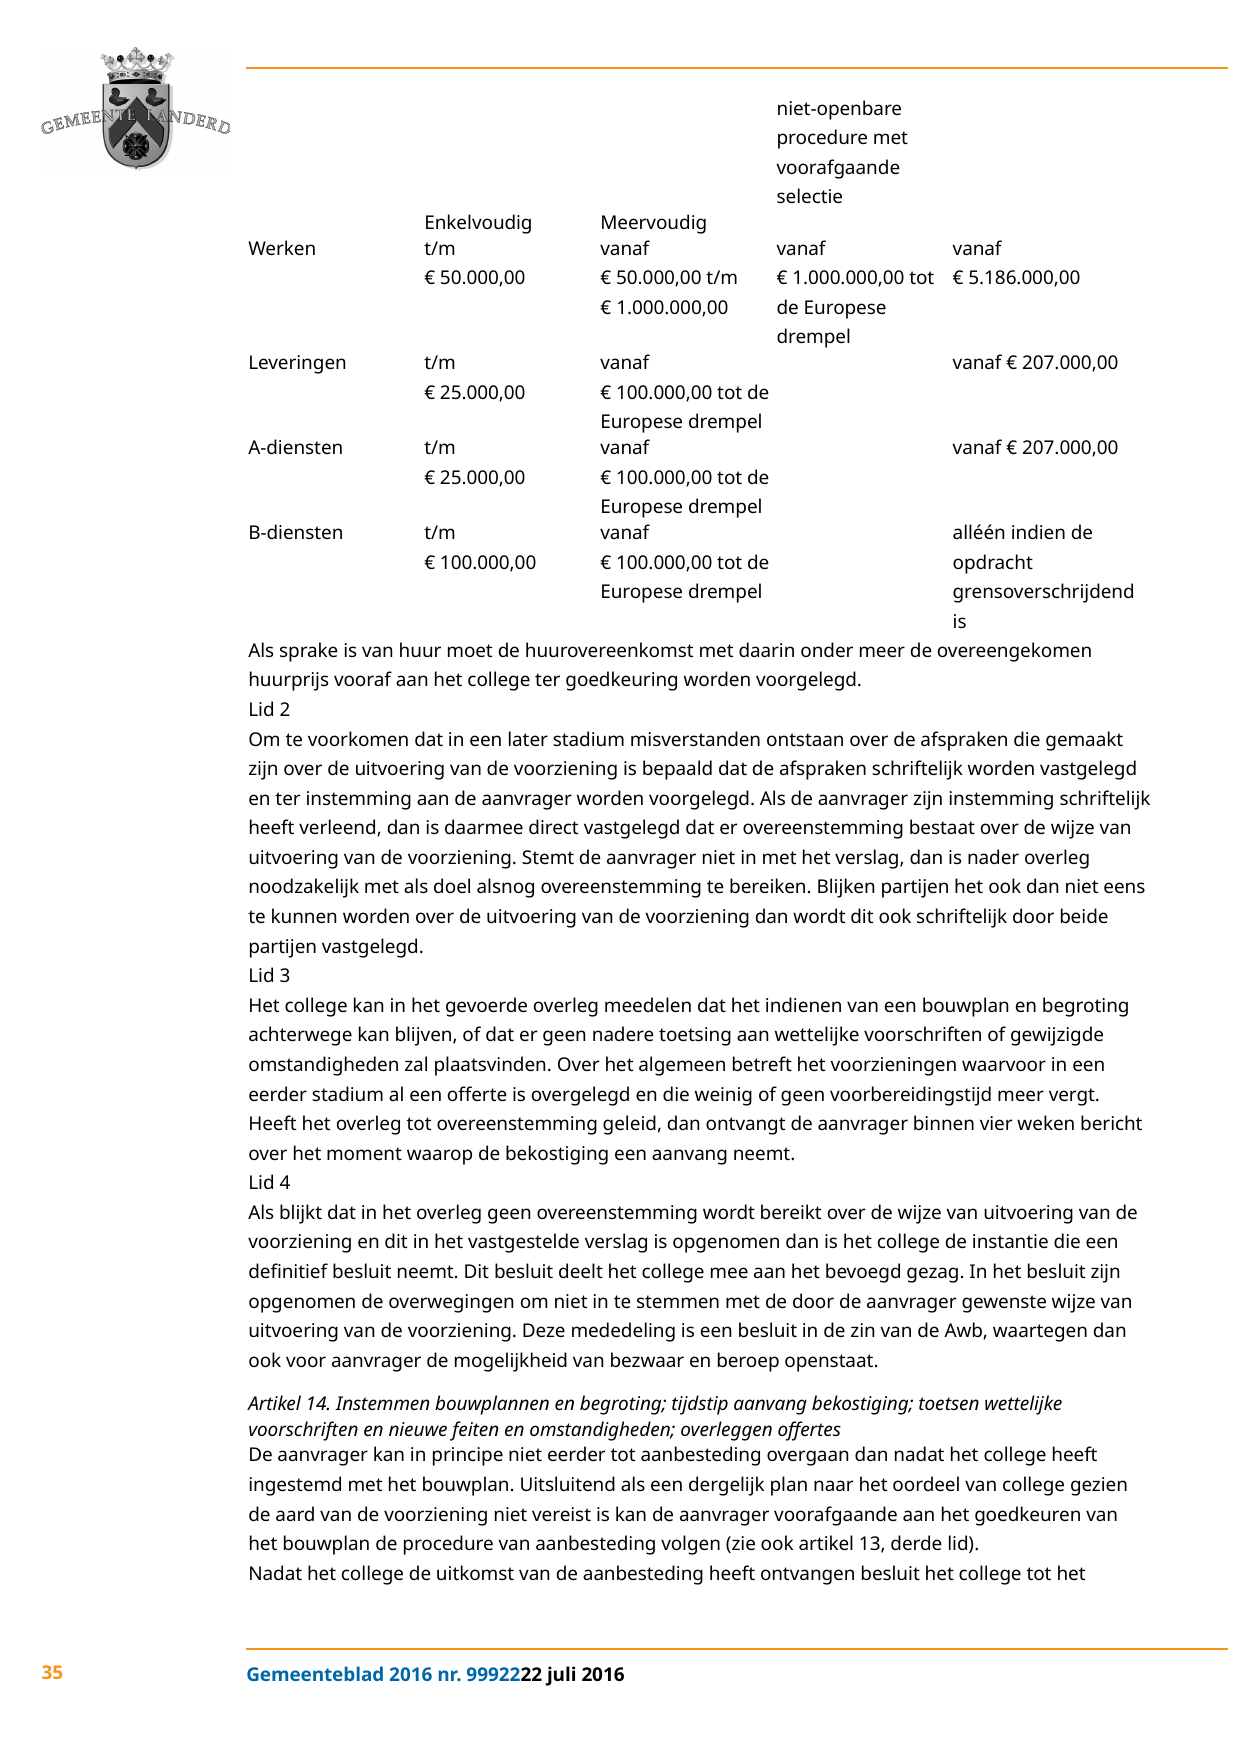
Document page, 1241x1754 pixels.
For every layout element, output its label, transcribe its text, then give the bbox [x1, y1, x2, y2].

table_cell [424, 95, 776, 209]
text De aanvrager kan in principe niet eerder tot aanbesteding overgaan dan nadat het college heeft ingestemd met het bouwplan. Uitsluitend als een dergelijk plan naar het oordeel van college gezien de aard van de voorziening niet vereist is kan de aanvrager voorafgaande aan het goedkeuren van het bouwplan de procedure van aanbesteding volgen (zie ook artikel 13, derde lid). [248, 1442, 1152, 1556]
table_cell alléén indien de opdracht grensoverschrijdend is [953, 519, 1152, 634]
text Als blijkt dat in het overleg geen overeenstemming wordt bereikt over de wijze van uitvoering van de voorziening en dit in het vastgestelde verslag is opgenomen dan is het college de instantie die een definitief besluit neemt. Dit besluit deelt het college mee aan het bevoegd gezag. In het besluit zijn opgenomen de overwegingen om niet in te stemmen met de door de aanvrager gewenste wijze van uitvoering van de voorziening. Deze mededeling is een besluit in de zin van de Awb, waartegen dan ook voor aanvrager de mogelijkheid van bezwaar en beroep openstaat. [248, 1199, 1152, 1373]
table_cell A-diensten [248, 434, 424, 519]
table_cell B-diensten [248, 519, 424, 634]
table_cell vanaf € 207.000,00 [953, 434, 1152, 519]
text Nadat het college de uitkomst van de aanbesteding heeft ontvangen besluit het college tot het [248, 1560, 1152, 1586]
table_cell vanaf € 1.000.000,00 tot de Europese drempel [776, 235, 952, 349]
table_cell t/m € 100.000,00 [424, 519, 600, 634]
table_cell vanaf € 100.000,00 tot de Europese drempel [600, 350, 776, 434]
text Het college kan in het gevoerde overleg meedelen dat het indienen van een bouwplan en begroting achterwege kan blijven, of dat er geen nadere toetsing aan wettelijke voorschriften of gewijzigde omstandigheden zal plaatsvinden. Over het algemeen betreft het voorzieningen waarvoor in een eerder stadium al een offerte is overgelegd en die weinig of geen voorbereidingstijd meer vergt. Heeft het overleg tot overeenstemming geleid, dan ontvangt de aanvrager binnen vier weken bericht over het moment waarop de bekostiging een aanvang neemt. [248, 992, 1152, 1166]
picture [41, 47, 231, 172]
table_cell [776, 519, 952, 634]
table_cell Leveringen [248, 350, 424, 434]
table_cell t/m € 25.000,00 [424, 434, 600, 519]
table_cell [248, 209, 424, 235]
text Lid 3 [248, 962, 1152, 988]
table_cell [248, 95, 424, 209]
table_cell [776, 209, 952, 235]
table_cell vanaf € 100.000,00 tot de Europese drempel [600, 434, 776, 519]
text Als sprake is van huur moet de huurovereenkomst met daarin onder meer de overeengekomen huurprijs vooraf aan het college ter goedkeuring worden voorgelegd. [248, 637, 1152, 692]
table_cell Werken [248, 235, 424, 349]
table_cell [776, 350, 952, 434]
text Lid 4 [248, 1169, 1152, 1195]
table_cell [776, 434, 952, 519]
table_cell vanaf € 100.000,00 tot de Europese drempel [600, 519, 776, 634]
table_cell t/m € 25.000,00 [424, 350, 600, 434]
table_cell t/m € 50.000,00 [424, 235, 600, 349]
table_cell vanaf € 207.000,00 [953, 350, 1152, 434]
table_cell Meervoudig [600, 209, 776, 235]
table_cell vanaf € 50.000,00 t/m € 1.000.000,00 [600, 235, 776, 349]
table_cell Enkelvoudig [424, 209, 600, 235]
text Om te voorkomen dat in een later stadium misverstanden ontstaan over de afspraken die gemaakt zijn over de uitvoering van de voorziening is bepaald dat de afspraken schriftelijk worden vastgelegd en ter instemming aan de aanvrager worden voorgelegd. Als de aanvrager zijn instemming schriftelijk heeft verleend, dan is daarmee direct vastgelegd dat er overeenstemming bestaat over de wijze van uitvoering van de voorziening. Stemt de aanvrager niet in met het verslag, dan is nader overleg noodzakelijk met als doel alsnog overeenstemming te bereiken. Blijken partijen het ook dan niet eens te kunnen worden over de uitvoering van de voorziening dan wordt dit ook schriftelijk door beide partijen vastgelegd. [248, 726, 1152, 958]
table_cell niet-openbare procedure met voorafgaande selectie [776, 95, 952, 209]
table_cell vanaf € 5.186.000,00 [953, 235, 1152, 349]
table_cell [953, 95, 1152, 209]
text Lid 2 [248, 696, 1152, 722]
text Artikel 14. Instemmen bouwplannen en begroting; tijdstip aanvang bekostiging; toetsen wettelijke voorschriften en nieuwe feiten en omstandigheden; overleggen offertes [248, 1390, 1152, 1442]
table_cell [953, 209, 1152, 235]
